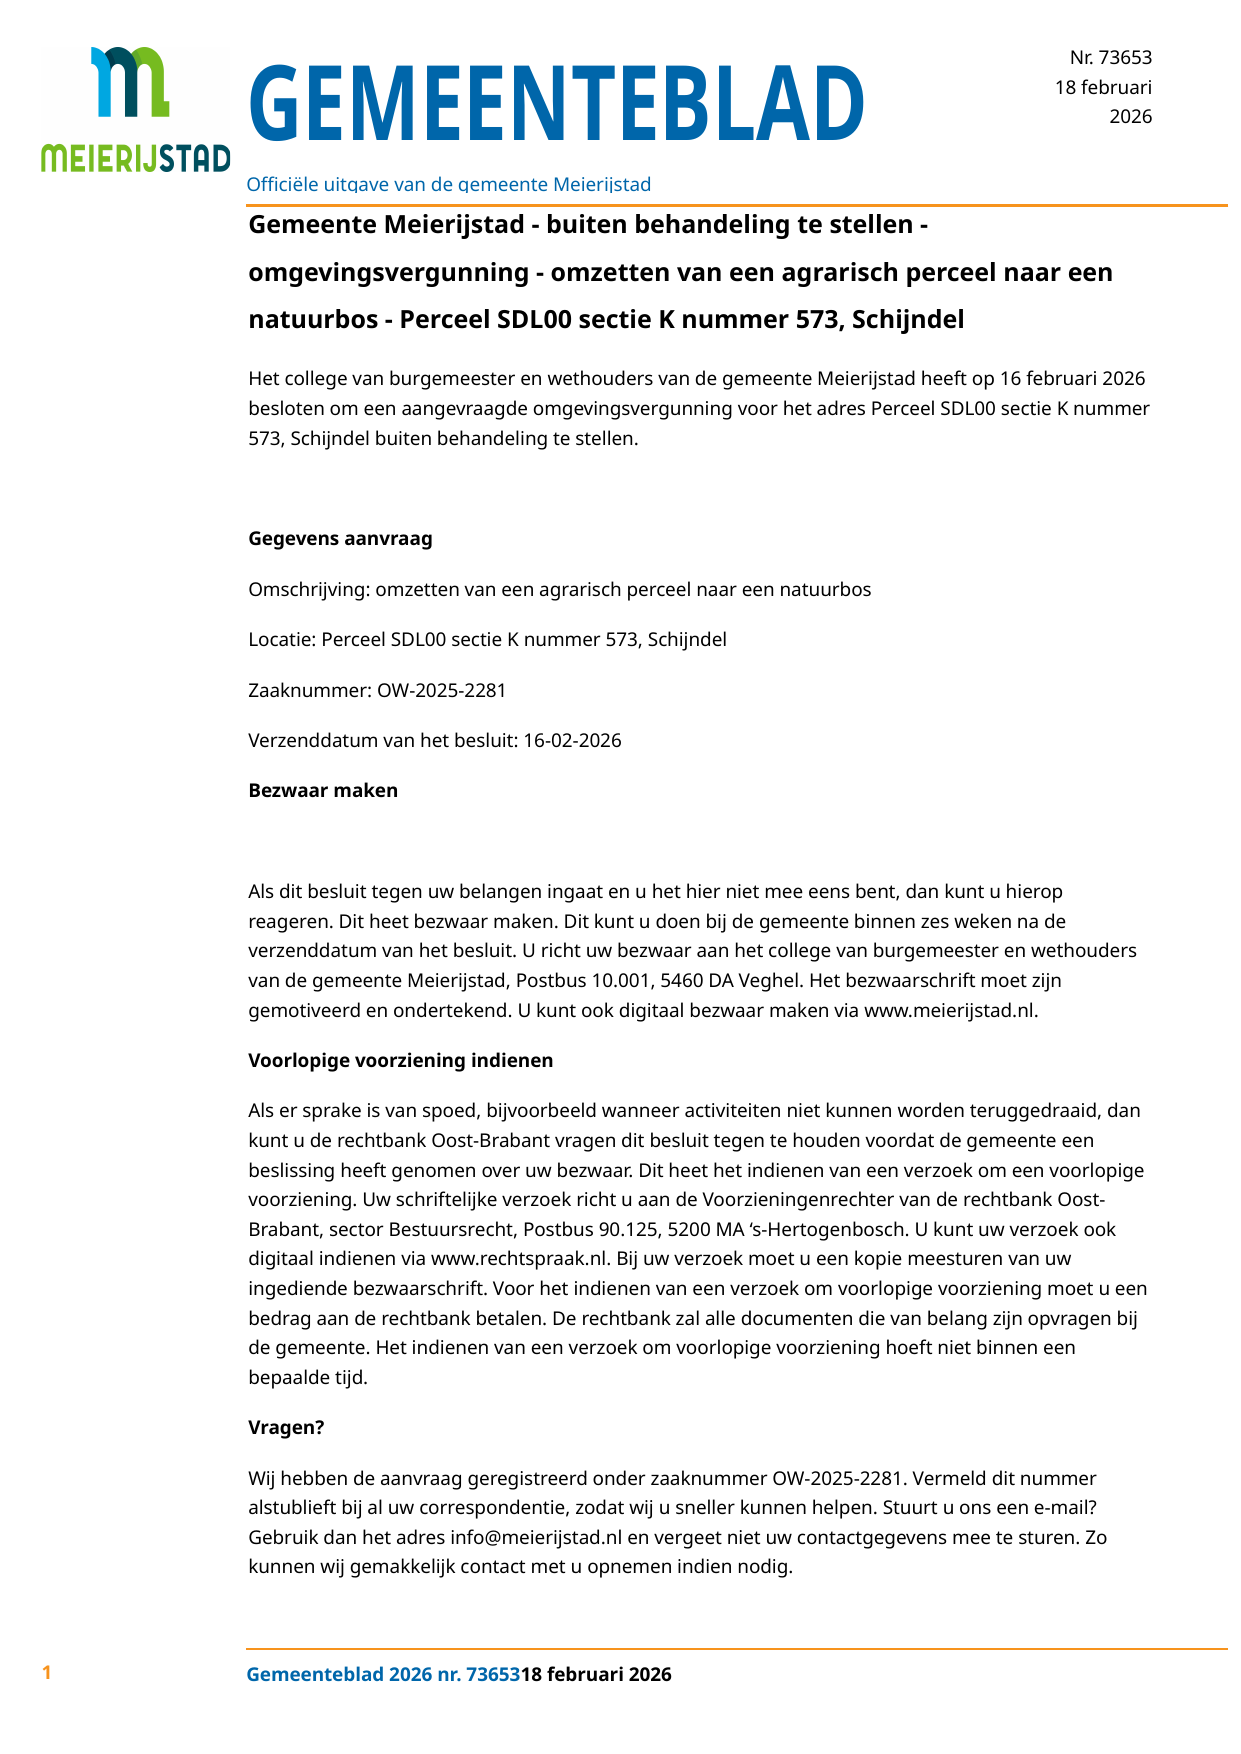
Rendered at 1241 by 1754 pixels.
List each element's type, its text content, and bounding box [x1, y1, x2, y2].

text Als er sprake is van spoed, bijvoorbeeld wanneer activiteiten niet kunnen worden teruggedraaid, dan kunt u de rechtbank Oost-Brabant vragen dit besluit tegen te houden voordat de gemeente een beslissing heeft genomen over uw bezwaar. Dit heet het indienen van een verzoek om een voorlopige voorziening. Uw schriftelijke verzoek richt u aan de Voorzieningenrechter van de rechtbank Oost-Brabant, sector Bestuursrecht, Postbus 90.125, 5200 MA ‘s-Hertogenbosch. U kunt uw verzoek ook digitaal indienen via www.rechtspraak.nl. Bij uw verzoek moet u een kopie meesturen van uw ingediende bezwaarschrift. Voor het indienen van een verzoek om voorlopige voorziening moet u een bedrag aan de rechtbank betalen. De rechtbank zal alle documenten die van belang zijn opvragen bij de gemeente. Het indienen van een verzoek om voorlopige voorziening hoeft niet binnen een bepaalde tijd. [248, 1098, 1152, 1389]
picture [41, 47, 231, 172]
text Verzenddatum van het besluit: 16-02-2026 [248, 727, 1152, 753]
text Zaaknummer: OW-2025-2281 [248, 677, 1152, 702]
text Als dit besluit tegen uw belangen ingaat en u het hier niet mee eens bent, dan kunt u hierop reageren. Dit heet bezwaar maken. Dit kunt u doen bij de gemeente binnen zes weken na de verzenddatum van het besluit. U richt uw bezwaar aan het college van burgemeester en wethouders van de gemeente Meierijstad, Postbus 10.001, 5460 DA Veghel. Het bezwaarschrift moet zijn gemotiveerd en ondertekend. U kunt ook digitaal bezwaar maken via www.meierijstad.nl. [248, 878, 1152, 1022]
text Wij hebben de aanvraag geregistreerd onder zaaknummer OW-2025-2281. Vermeld dit nummer alstublieft bij al uw correspondentie, zodat wij u sneller kunnen helpen. Stuurt u ons een e-mail? Gebruik dan het adres info@meierijstad.nl en vergeet niet uw contactgegevens mee te sturen. Zo kunnen wij gemakkelijk contact met u opnemen indien nodig. [248, 1465, 1152, 1579]
text Gegevens aanvraag [248, 526, 1152, 551]
text Vragen? [248, 1414, 1152, 1440]
text Omschrijving: omzetten van een agrarisch perceel naar een natuurbos [248, 576, 1152, 602]
text Locatie: Perceel SDL00 sectie K nummer 573, Schijndel [248, 626, 1152, 652]
text Het college van burgemeester en wethouders van de gemeente Meierijstad heeft op 16 februari 2026 besloten om een aangevraagde omgevingsvergunning voor het adres Perceel SDL00 sectie K nummer 573, Schijndel buiten behandeling te stellen. [248, 366, 1152, 450]
text Voorlopige voorziening indienen [248, 1047, 1152, 1073]
text Gemeente Meierijstad - buiten behandeling te stellen - omgevingsvergunning - omzetten van een agrarisch perceel naar een natuurbos - Perceel SDL00 sectie K nummer 573, Schijndel [248, 207, 1152, 336]
text Bezwaar maken [248, 778, 1152, 803]
